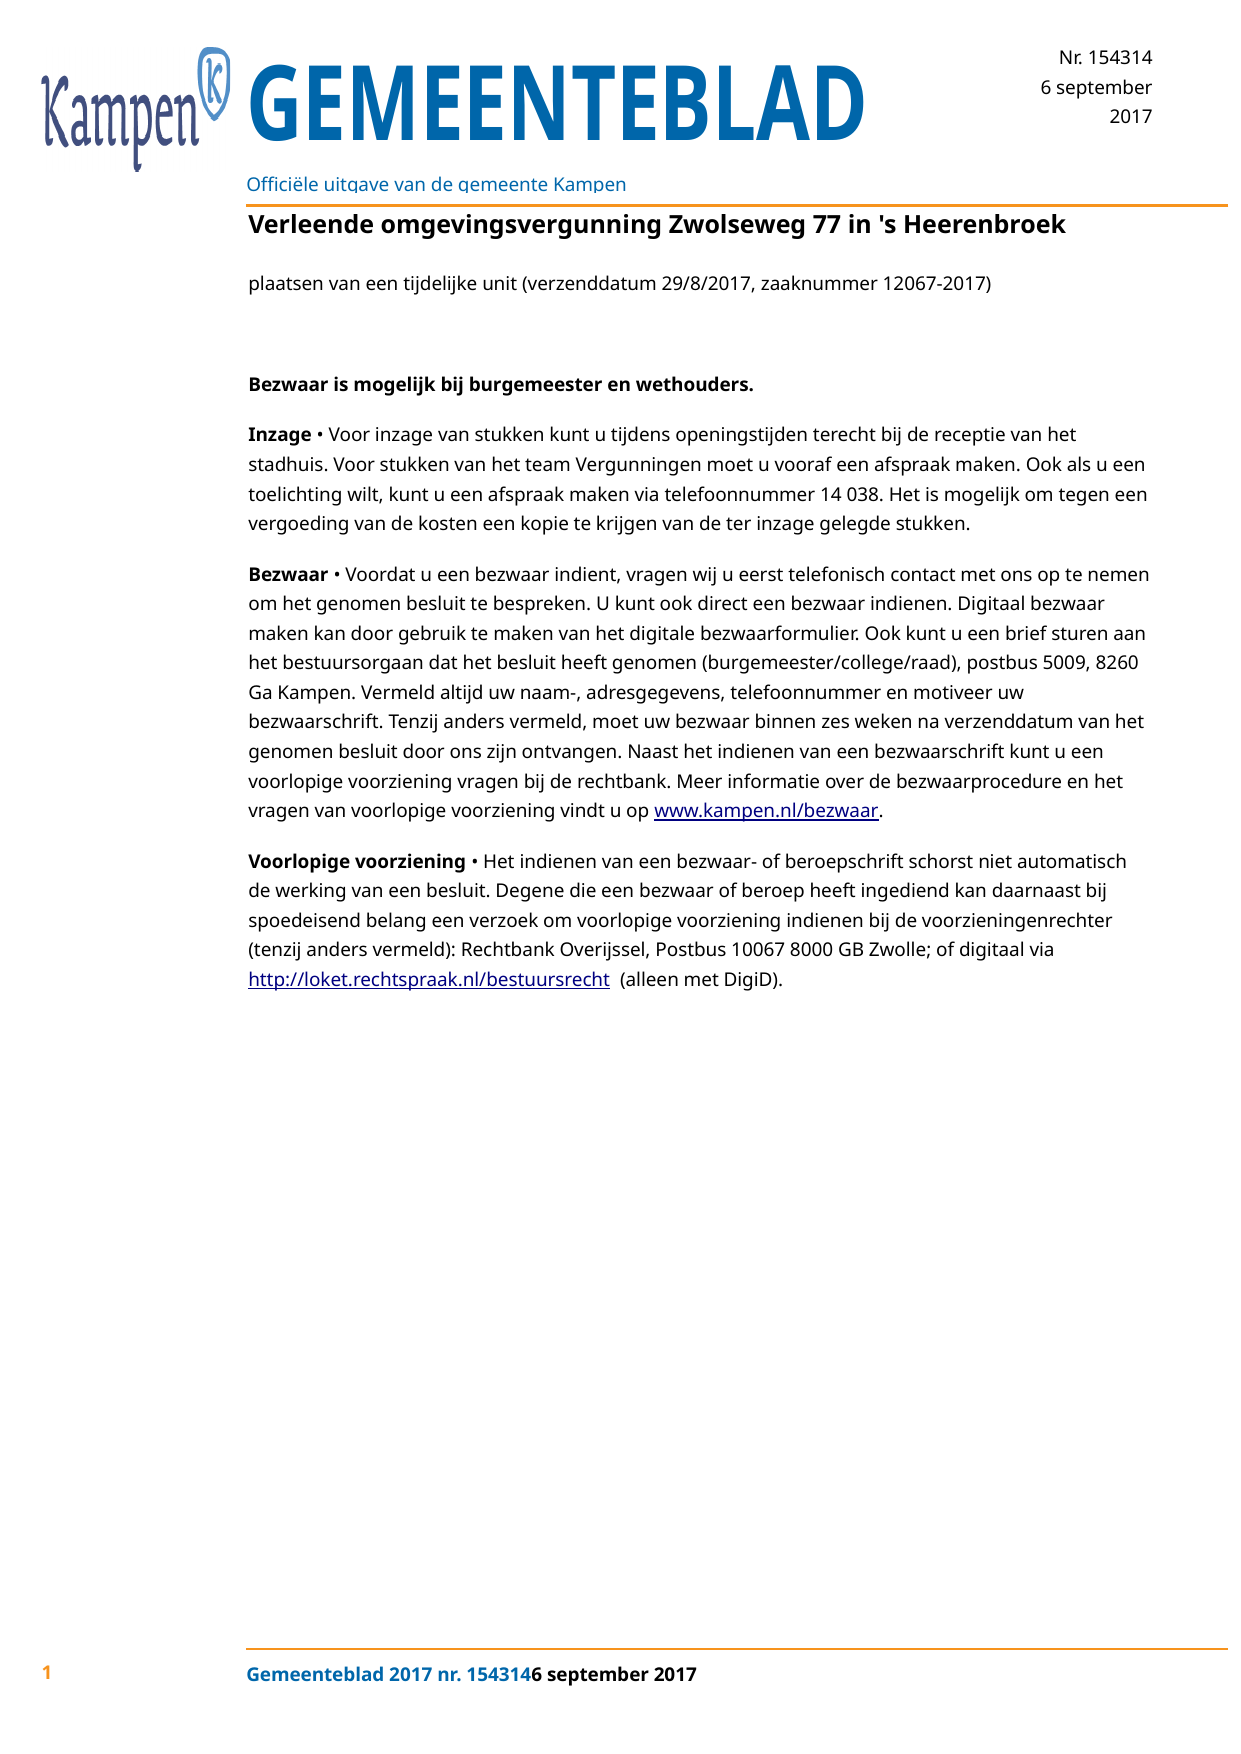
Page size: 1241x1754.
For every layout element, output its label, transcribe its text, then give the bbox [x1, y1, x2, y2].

text Inzage • Voor inzage van stukken kunt u tijdens openingstijden terecht bij de receptie van het stadhuis. Voor stukken van het team Vergunningen moet u vooraf een afspraak maken. Ook als u een toelichting wilt, kunt u een afspraak maken via telefoonnummer 14 038. Het is mogelijk om tegen een vergoeding van de kosten een kopie te krijgen van de ter inzage gelegde stukken. [248, 422, 1152, 536]
text Bezwaar • Voordat u een bezwaar indient, vragen wij u eerst telefonisch contact met ons op te nemen om het genomen besluit te bespreken. U kunt ook direct een bezwaar indienen. Digitaal bezwaar maken kan door gebruik te maken van het digitale bezwaarformulier. Ook kunt u een brief sturen aan het bestuursorgaan dat het besluit heeft genomen (burgemeester/college/raad), postbus 5009, 8260 Ga Kampen. Vermeld altijd uw naam-, adresgegevens, telefoonnummer en motiveer uw bezwaarschrift. Tenzij anders vermeld, moet uw bezwaar binnen zes weken na verzenddatum van het genomen besluit door ons zijn ontvangen. Naast het indienen van een bezwaarschrift kunt u een voorlopige voorziening vragen bij de rechtbank. Meer informatie over de bezwaarprocedure en het vragen van voorlopige voorziening vindt u op www.kampen.nl/bezwaar. [248, 561, 1152, 823]
text Bezwaar is mogelijk bij burgemeester en wethouders. [248, 371, 1152, 397]
picture [41, 47, 231, 172]
text plaatsen van een tijdelijke unit (verzenddatum 29/8/2017, zaaknummer 12067-2017) [248, 270, 1152, 296]
text Verleende omgevingsvergunning Zwolseweg 77 in 's Heerenbroek [248, 207, 1152, 241]
text Voorlopige voorziening • Het indienen van een bezwaar- of beroepschrift schorst niet automatisch de werking van een besluit. Degene die een bezwaar of beroep heeft ingediend kan daarnaast bij spoedeisend belang een verzoek om voorlopige voorziening indienen bij de voorzieningenrechter (tenzij anders vermeld): Rechtbank Overijssel, Postbus 10067 8000 GB Zwolle; of digitaal via http://loket.rechtspraak.nl/bestuursrecht (alleen met DigiD). [248, 848, 1152, 992]
